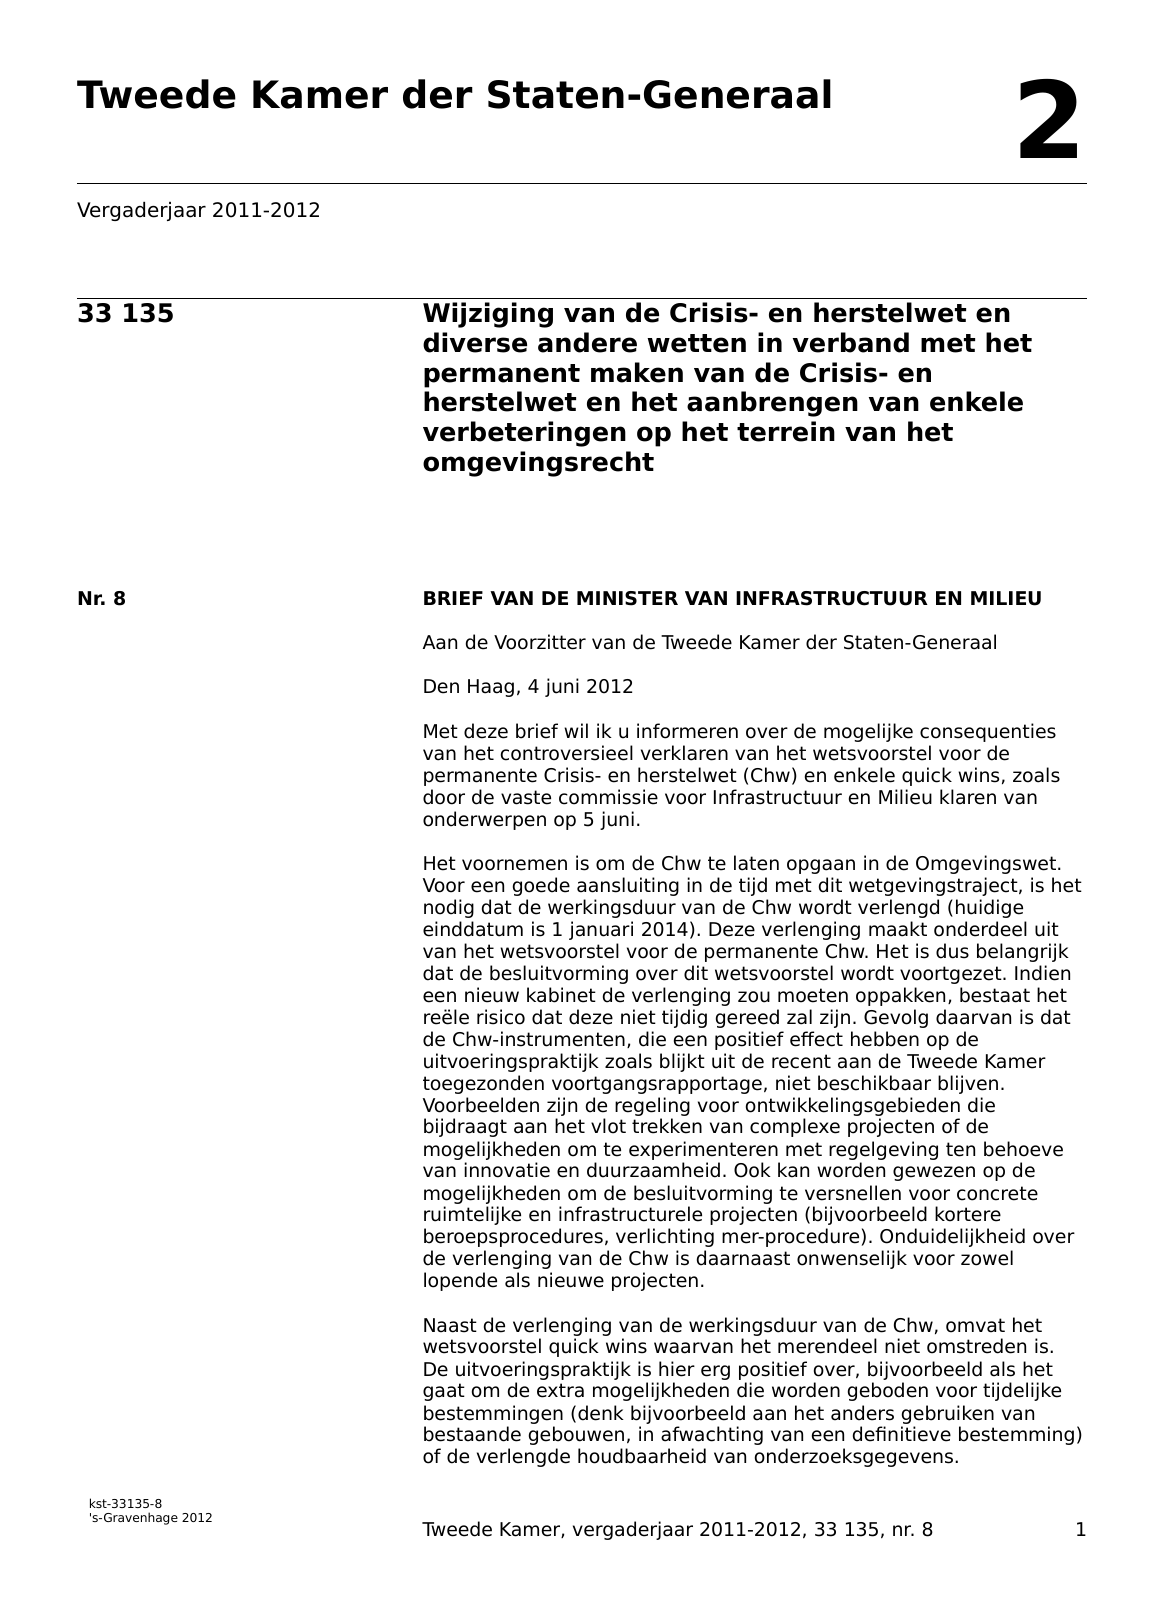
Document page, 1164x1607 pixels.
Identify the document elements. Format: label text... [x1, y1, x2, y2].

text Met deze brief wil ik u informeren over de mogelijke consequenties van het controversieel verklaren van het wetsvoorstel voor de permanente Crisis- en herstelwet (Chw) en enkele quick wins, zoals door de vaste commissie voor Infrastructuur en Milieu klaren van onderwerpen op 5 juni. [422, 721, 1087, 831]
text Aan de Voorzitter van de Tweede Kamer der Staten-Generaal [422, 632, 1087, 654]
table_header 2 [886, 59, 1087, 183]
table_header Tweede Kamer der Staten-Generaal [77, 59, 886, 183]
subtitle Nr. 8 BRIEF VAN DE MINISTER VAN INFRASTRUCTUUR EN MILIEU [77, 588, 1087, 610]
text kst-33135-8 [88, 1497, 323, 1511]
text Den Haag, 4 juni 2012 [422, 676, 1087, 698]
text Het voornemen is om de Chw te laten opgaan in de Omgevingswet. Voor een goede aansluiting in de tijd met dit wetgevingstraject, is het nodig dat de werkingsduur van de Chw wordt verlengd (huidige einddatum is 1 januari 2014). Deze verlenging maakt onderdeel uit van het wetsvoorstel voor de permanente Chw. Het is dus belangrijk dat de besluitvorming over dit wetsvoorstel wordt voortgezet. Indien een nieuw kabinet de verlenging zou moeten oppakken, bestaat het reële risico dat deze niet tijdig gereed zal zijn. Gevolg daarvan is dat de Chw-instrumenten, die een positief effect hebben op de uitvoeringspraktijk zoals blijkt uit de recent aan de Tweede Kamer toegezonden voortgangsrapportage, niet beschikbaar blijven. Voorbeelden zijn de regeling voor ontwikkelingsgebieden die bijdraagt aan het vlot trekken van complexe projecten of de mogelijkheden om te experimenteren met regelgeving ten behoeve van innovatie en duurzaamheid. Ook kan worden gewezen op de mogelijkheden om de besluitvorming te versnellen voor concrete ruimtelijke en infrastructurele projecten (bijvoorbeeld kortere beroepsprocedures, verlichting mer-procedure). Onduidelijkheid over de verlenging van de Chw is daarnaast onwenselijk voor zowel lopende als nieuwe projecten. [422, 853, 1087, 1292]
text Naast de verlenging van de werkingsduur van de Chw, omvat het wetsvoorstel quick wins waarvan het merendeel niet omstreden is. De uitvoeringspraktijk is hier erg positief over, bijvoorbeeld als het gaat om de extra mogelijkheden die worden geboden voor tijdelijke bestemmingen (denk bijvoorbeeld aan het anders gebruiken van bestaande gebouwen, in afwachting van een definitieve bestemming) of de verlengde houdbaarheid van onderzoeksgegevens. [422, 1314, 1087, 1468]
table_cell Vergaderjaar 2011-2012 [77, 184, 1087, 298]
text 's-Gravenhage 2012 [88, 1511, 323, 1525]
subtitle 33 135 Wijziging van de Crisis- en herstelwet en diverse andere wetten in verband met het permanent maken van de Crisis- en herstelwet en het aanbrengen van enkele verbeteringen op het terrein van het omgevingsrecht [77, 299, 1087, 477]
